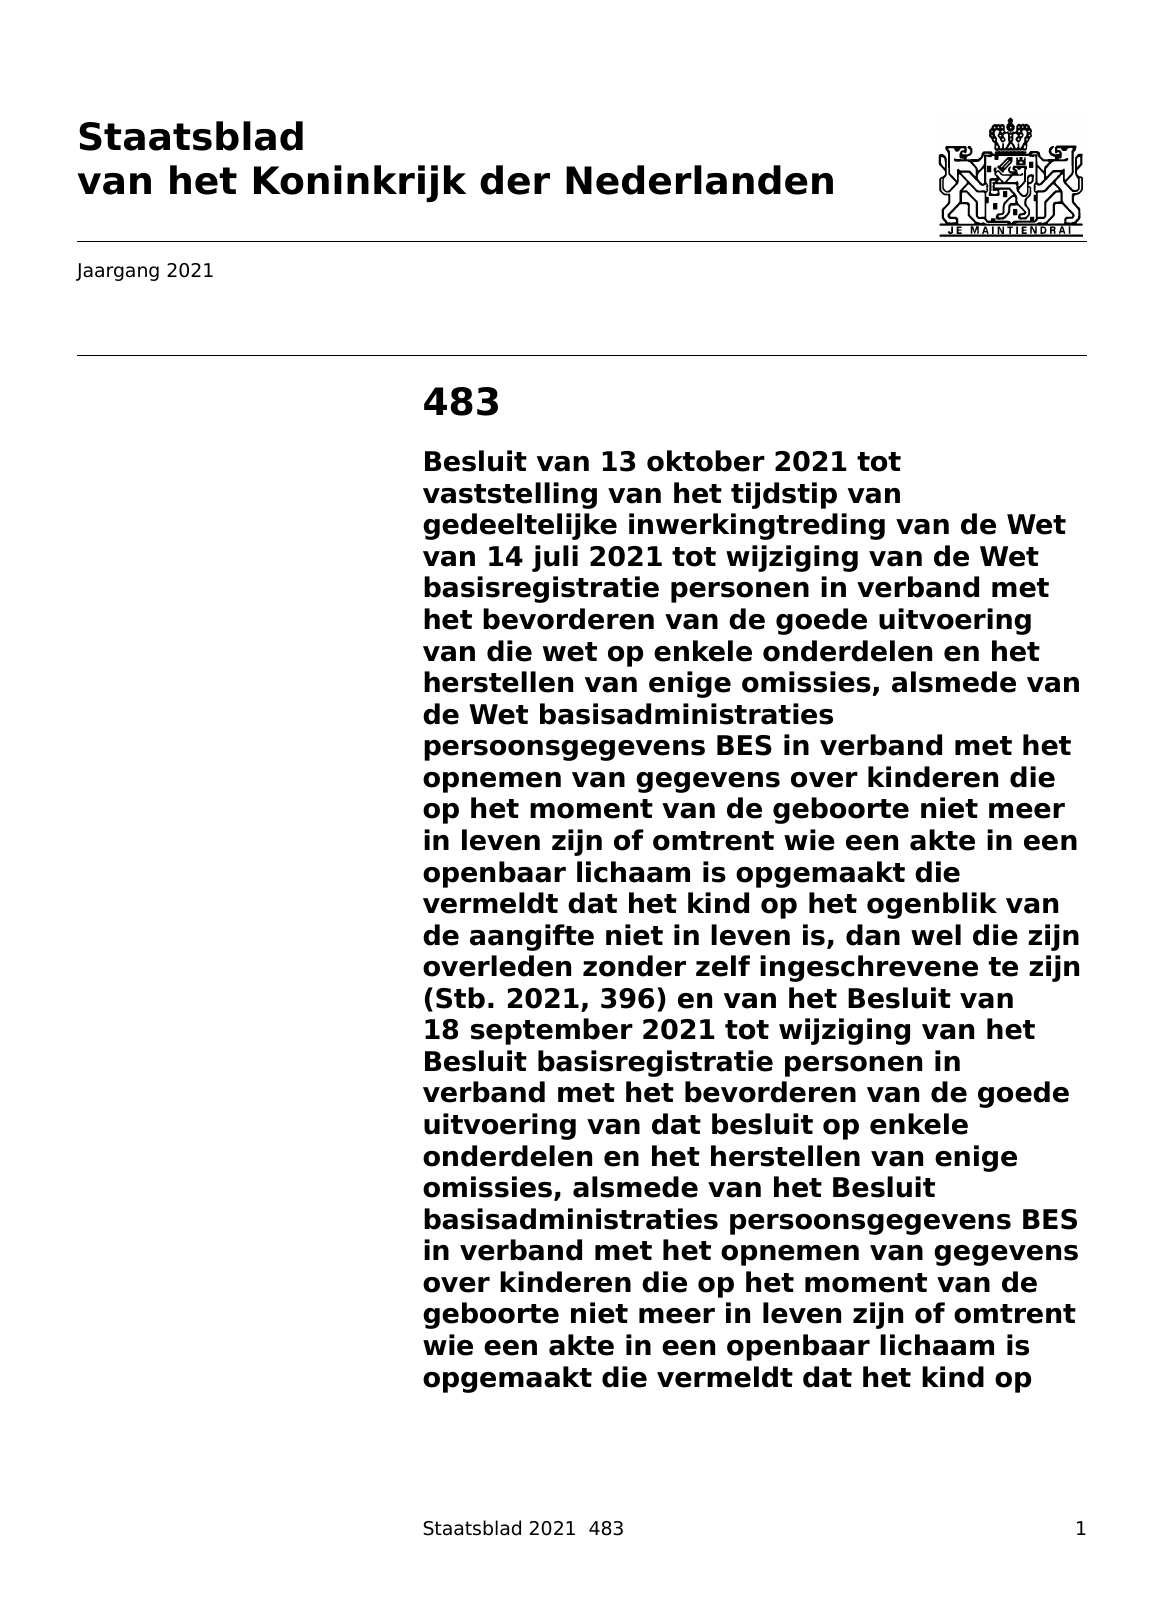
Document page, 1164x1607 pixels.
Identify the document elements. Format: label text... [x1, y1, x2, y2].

table_header [886, 100, 1087, 241]
table_cell Jaargang 2021 [77, 242, 1087, 355]
picture [936, 115, 1087, 240]
subtitle 483 [422, 381, 1087, 424]
text Besluit van 13 oktober 2021 tot vaststelling van het tijdstip van gedeeltelijke inwerkingtreding van de Wet van 14 juli 2021 tot wijziging van de Wet basisregistratie personen in verband met het bevorderen van de goede uitvoering van die wet op enkele onderdelen en het herstellen van enige omissies, alsmede van de Wet basisadministraties persoonsgegevens BES in verband met het opnemen van gegevens over kinderen die op het moment van de geboorte niet meer in leven zijn of omtrent wie een akte in een openbaar lichaam is opgemaakt die vermeldt dat het kind op het ogenblik van de aangifte niet in leven is, dan wel die zijn overleden zonder zelf ingeschrevene te zijn (Stb. 2021, 396) en van het Besluit van 18 september 2021 tot wijziging van het Besluit basisregistratie personen in verband met het bevorderen van de goede uitvoering van dat besluit op enkele onderdelen en het herstellen van enige omissies, alsmede van het Besluit basisadministraties persoonsgegevens BES in verband met het opnemen van gegevens over kinderen die op het moment van de geboorte niet meer in leven zijn of omtrent wie een akte in een openbaar lichaam is opgemaakt die vermeldt dat het kind op [422, 447, 1087, 1393]
table_header Staatsblad van het Koninkrijk der Nederlanden [77, 100, 886, 241]
